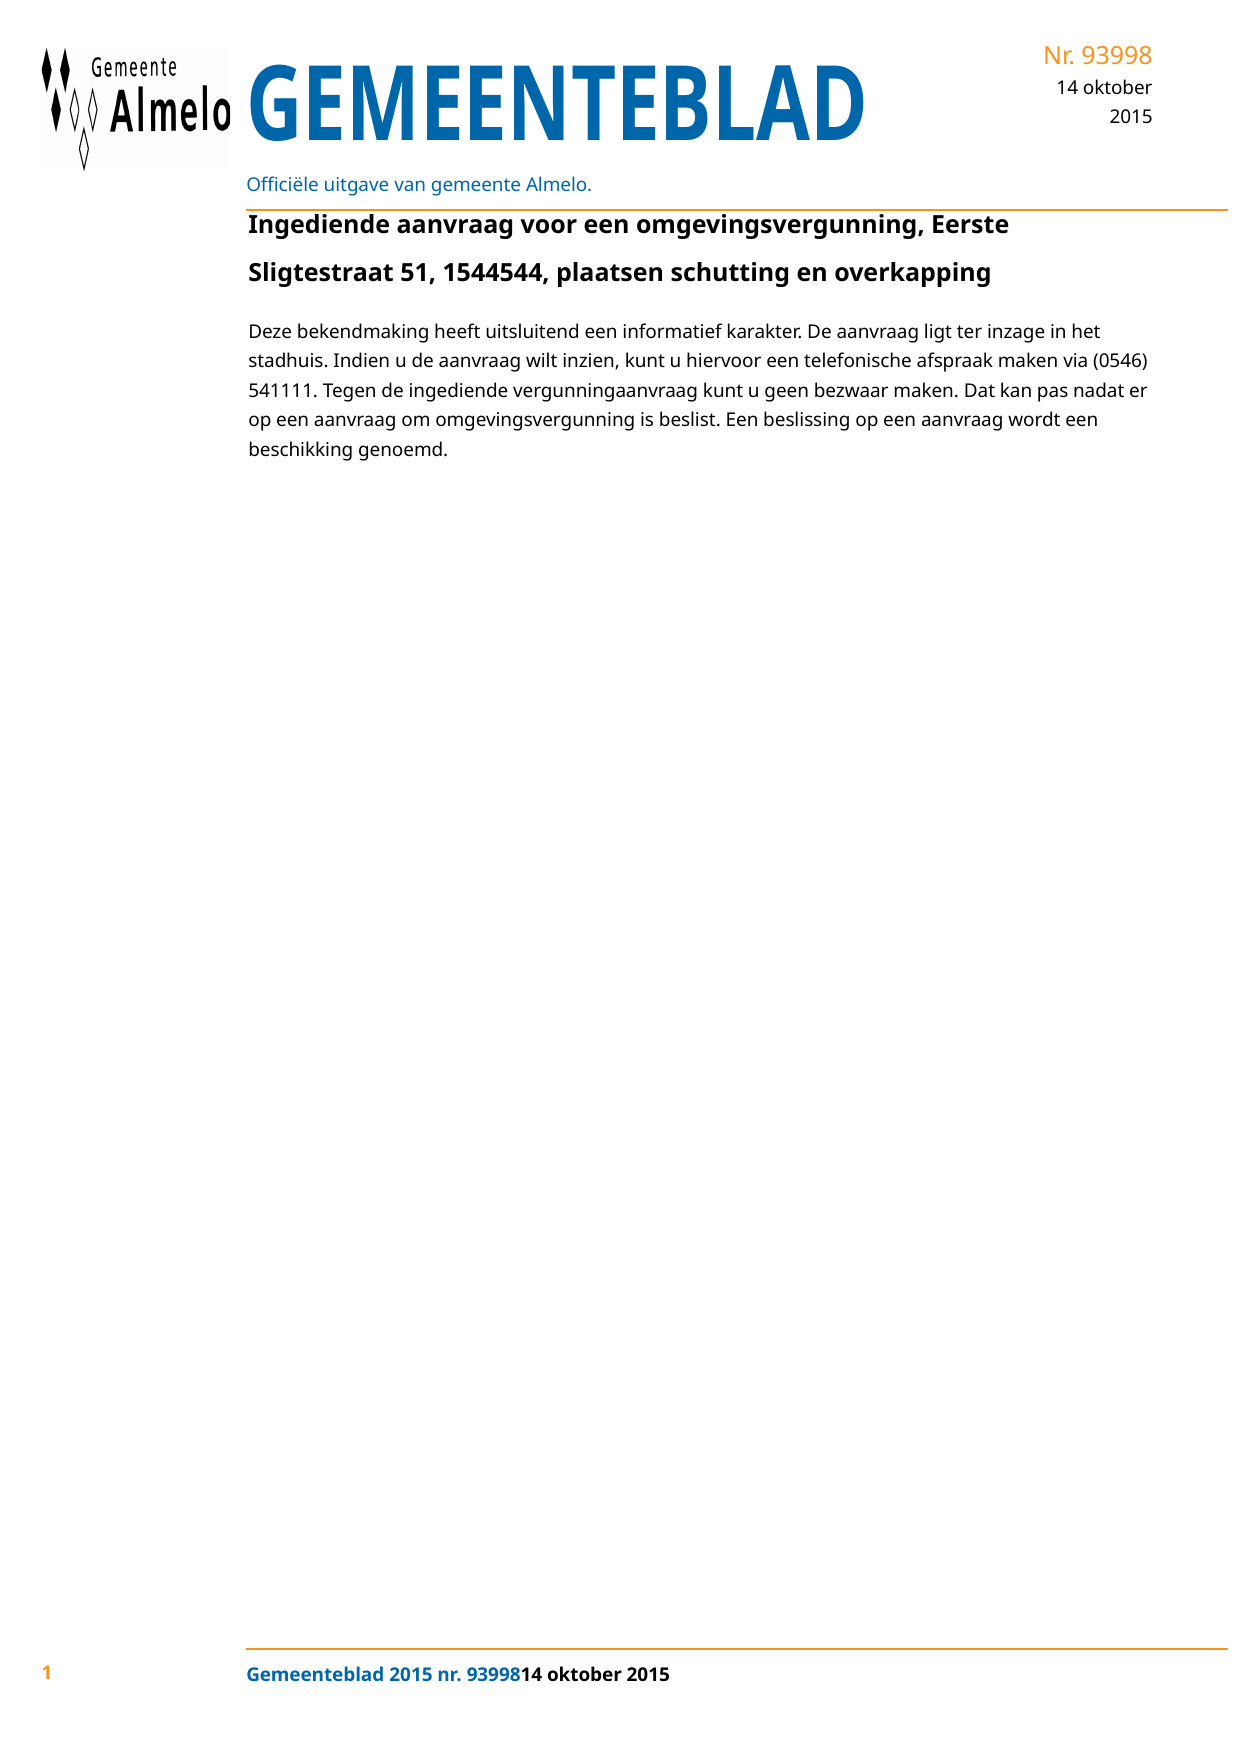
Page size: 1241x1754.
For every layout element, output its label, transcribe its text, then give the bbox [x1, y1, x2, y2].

text Deze bekendmaking heeft uitsluitend een informatief karakter. De aanvraag ligt ter inzage in het stadhuis. Indien u de aanvraag wilt inzien, kunt u hiervoor een telefonische afspraak maken via (0546) 541111. Tegen de ingediende vergunningaanvraag kunt u geen bezwaar maken. Dat kan pas nadat er op een aanvraag om omgevingsvergunning is beslist. Een beslissing op een aanvraag wordt een beschikking genoemd. [248, 318, 1152, 462]
text Ingediende aanvraag voor een omgevingsvergunning, Eerste Sligtestraat 51, 1544544, plaatsen schutting en overkapping [248, 211, 1152, 288]
picture [41, 47, 231, 172]
